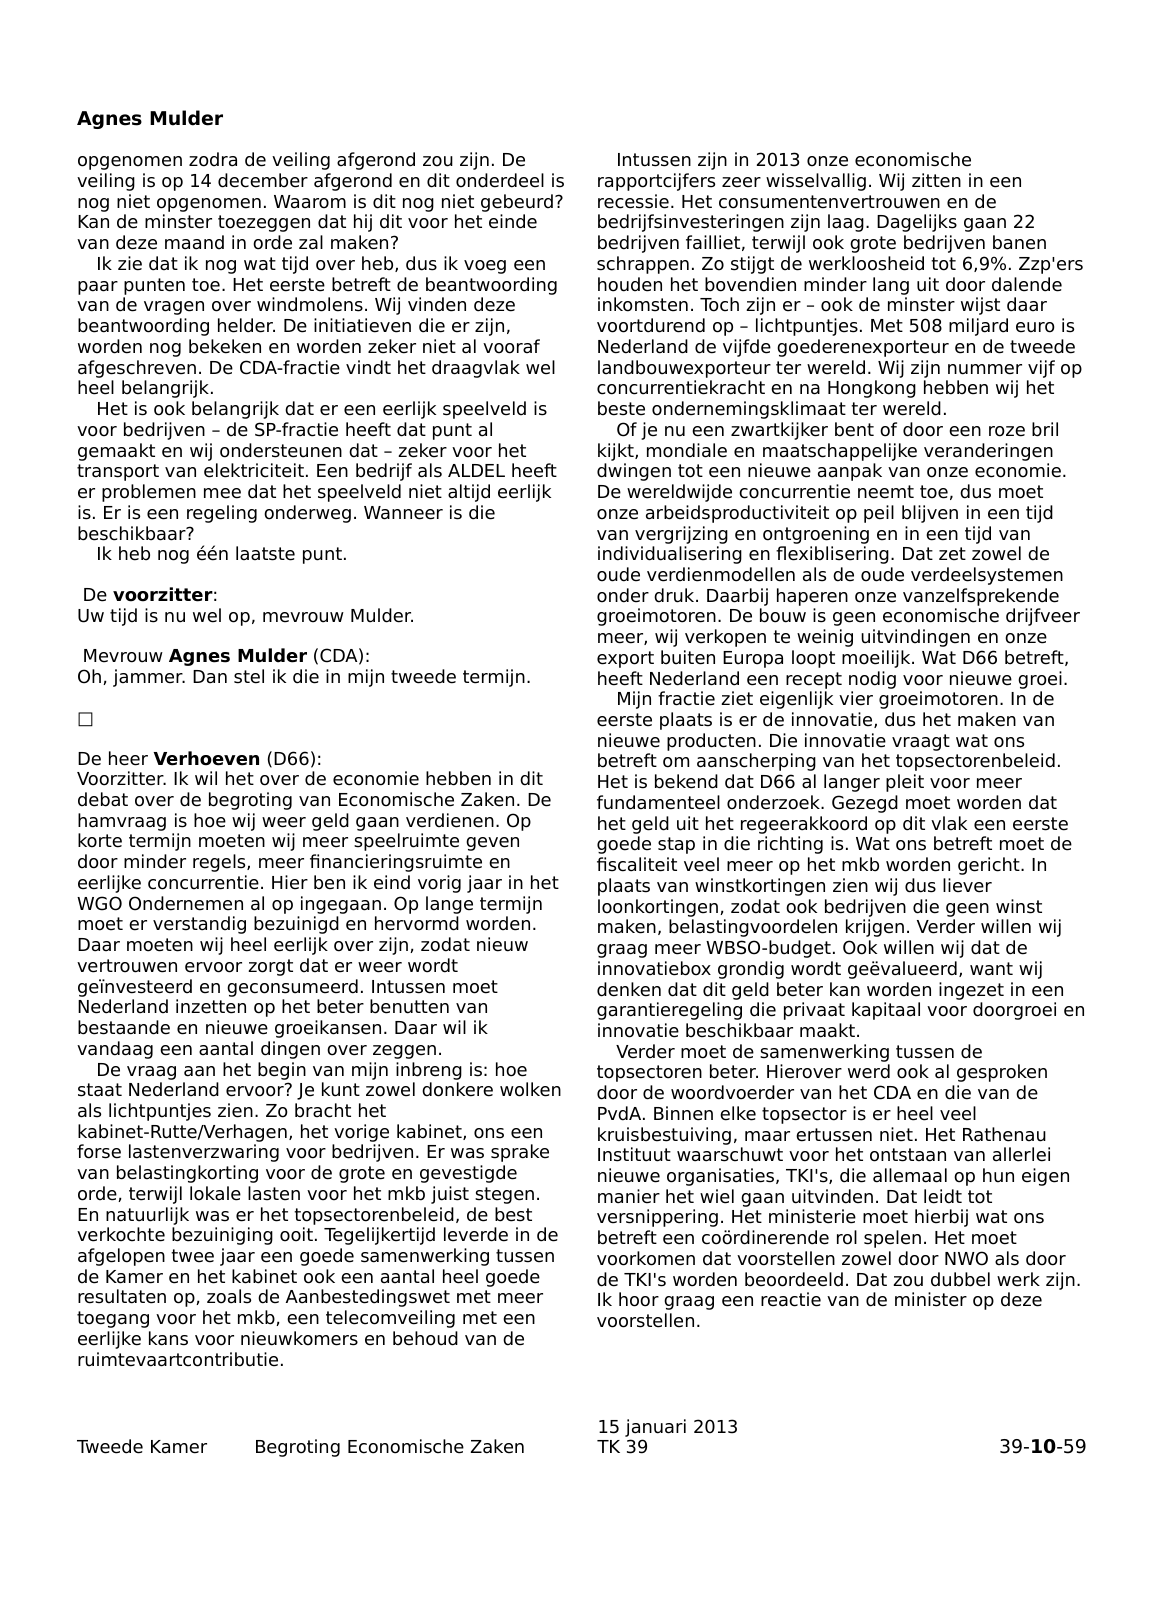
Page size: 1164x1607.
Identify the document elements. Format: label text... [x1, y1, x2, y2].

text De heer Verhoeven (D66): [77, 748, 567, 769]
text Oh, jammer. Dan stel ik die in mijn tweede termijn. [77, 667, 567, 688]
text De vraag aan het begin van mijn inbreng is: hoe staat Nederland ervoor? Je kunt zowel donkere wolken als lichtpuntjes zien. Zo bracht het kabinet-Rutte/Verhagen, het vorige kabinet, ons een forse lastenverzwaring voor bedrijven. Er was sprake van belastingkorting voor de grote en gevestigde orde, terwijl lokale lasten voor het mkb juist stegen. En natuurlijk was er het topsectorenbeleid, de best verkochte bezuiniging ooit. Tegelijkertijd leverde in de afgelopen twee jaar een goede samenwerking tussen de Kamer en het kabinet ook een aantal heel goede resultaten op, zoals de Aanbestedingswet met meer toegang voor het mkb, een telecomveiling met een eerlijke kans voor nieuwkomers en behoud van de ruimtevaartcontributie. [77, 1059, 567, 1370]
text Verder moet de samenwerking tussen de topsectoren beter. Hierover werd ook al gesproken door de woordvoerder van het CDA en die van de PvdA. Binnen elke topsector is er heel veel kruisbestuiving, maar ertussen niet. Het Rathenau Instituut waarschuwt voor het ontstaan van allerlei nieuwe organisaties, TKI's, die allemaal op hun eigen manier het wiel gaan uitvinden. Dat leidt tot versnippering. Het ministerie moet hierbij wat ons betreft een coördinerende rol spelen. Het moet voorkomen dat voorstellen zowel door NWO als door de TKI's worden beoordeeld. Dat zou dubbel werk zijn. Ik hoor graag een reactie van de minister op deze voorstellen. [596, 1042, 1087, 1332]
text De voorzitter: [77, 585, 567, 606]
text Mijn fractie ziet eigenlijk vier groeimotoren. In de eerste plaats is er de innovatie, dus het maken van nieuwe producten. Die innovatie vraagt wat ons betreft om aanscherping van het topsectorenbeleid. Het is bekend dat D66 al langer pleit voor meer fundamenteel onderzoek. Gezegd moet worden dat het geld uit het regeerakkoord op dit vlak een eerste goede stap in die richting is. Wat ons betreft moet de fiscaliteit veel meer op het mkb worden gericht. In plaats van winstkortingen zien wij dus liever loonkortingen, zodat ook bedrijven die geen winst maken, belastingvoordelen krijgen. Verder willen wij graag meer WBSO-budget. Ook willen wij dat de innovatiebox grondig wordt geëvalueerd, want wij denken dat dit geld beter kan worden ingezet in een garantieregeling die privaat kapitaal voor doorgroei en innovatie beschikbaar maakt. [596, 689, 1087, 1042]
text Voorzitter. Ik wil het over de economie hebben in dit debat over de begroting van Economische Zaken. De hamvraag is hoe wij weer geld gaan verdienen. Op korte termijn moeten wij meer speelruimte geven door minder regels, meer financieringsruimte en eerlijke concurrentie. Hier ben ik eind vorig jaar in het WGO Ondernemen al op ingegaan. Op lange termijn moet er verstandig bezuinigd en hervormd worden. Daar moeten wij heel eerlijk over zijn, zodat nieuw vertrouwen ervoor zorgt dat er weer wordt geïnvesteerd en geconsumeerd. Intussen moet Nederland inzetten op het beter benutten van bestaande en nieuwe groeikansen. Daar wil ik vandaag een aantal dingen over zeggen. [77, 769, 567, 1059]
text □ [77, 708, 567, 728]
text Ik heb nog één laatste punt. [77, 544, 567, 565]
text Of je nu een zwartkijker bent of door een roze bril kijkt, mondiale en maatschappelijke veranderingen dwingen tot een nieuwe aanpak van onze economie. De wereldwijde concurrentie neemt toe, dus moet onze arbeidsproductiviteit op peil blijven in een tijd van vergrijzing en ontgroening en in een tijd van individualisering en flexiblisering. Dat zet zowel de oude verdienmodellen als de oude verdeelsystemen onder druk. Daarbij haperen onze vanzelfsprekende groeimotoren. De bouw is geen economische drijfveer meer, wij verkopen te weinig uitvindingen en onze export buiten Europa loopt moeilijk. Wat D66 betreft, heeft Nederland een recept nodig voor nieuwe groei. [596, 420, 1087, 689]
text opgenomen zodra de veiling afgerond zou zijn. De veiling is op 14 december afgerond en dit onderdeel is nog niet opgenomen. Waarom is dit nog niet gebeurd? Kan de minster toezeggen dat hij dit voor het einde van deze maand in orde zal maken? [77, 150, 567, 254]
text Het is ook belangrijk dat er een eerlijk speelveld is voor bedrijven – de SP-fractie heeft dat punt al gemaakt en wij ondersteunen dat – zeker voor het transport van elektriciteit. Een bedrijf als ALDEL heeft er problemen mee dat het speelveld niet altijd eerlijk is. Er is een regeling onderweg. Wanneer is die beschikbaar? [77, 399, 567, 544]
text Ik zie dat ik nog wat tijd over heb, dus ik voeg een paar punten toe. Het eerste betreft de beantwoording van de vragen over windmolens. Wij vinden deze beantwoording helder. De initiatieven die er zijn, worden nog bekeken en worden zeker niet al vooraf afgeschreven. De CDA-fractie vindt het draagvlak wel heel belangrijk. [77, 254, 567, 399]
text Mevrouw Agnes Mulder (CDA): [77, 646, 567, 667]
text Uw tijd is nu wel op, mevrouw Mulder. [77, 606, 567, 626]
text Intussen zijn in 2013 onze economische rapportcijfers zeer wisselvallig. Wij zitten in een recessie. Het consumentenvertrouwen en de bedrijfsinvesteringen zijn laag. Dagelijks gaan 22 bedrijven failliet, terwijl ook grote bedrijven banen schrappen. Zo stijgt de werkloosheid tot 6,9%. Zzp'ers houden het bovendien minder lang uit door dalende inkomsten. Toch zijn er – ook de minster wijst daar voortdurend op – lichtpuntjes. Met 508 miljard euro is Nederland de vijfde goederenexporteur en de tweede landbouwexporteur ter wereld. Wij zijn nummer vijf op concurrentiekracht en na Hongkong hebben wij het beste ondernemingsklimaat ter wereld. [596, 150, 1087, 420]
